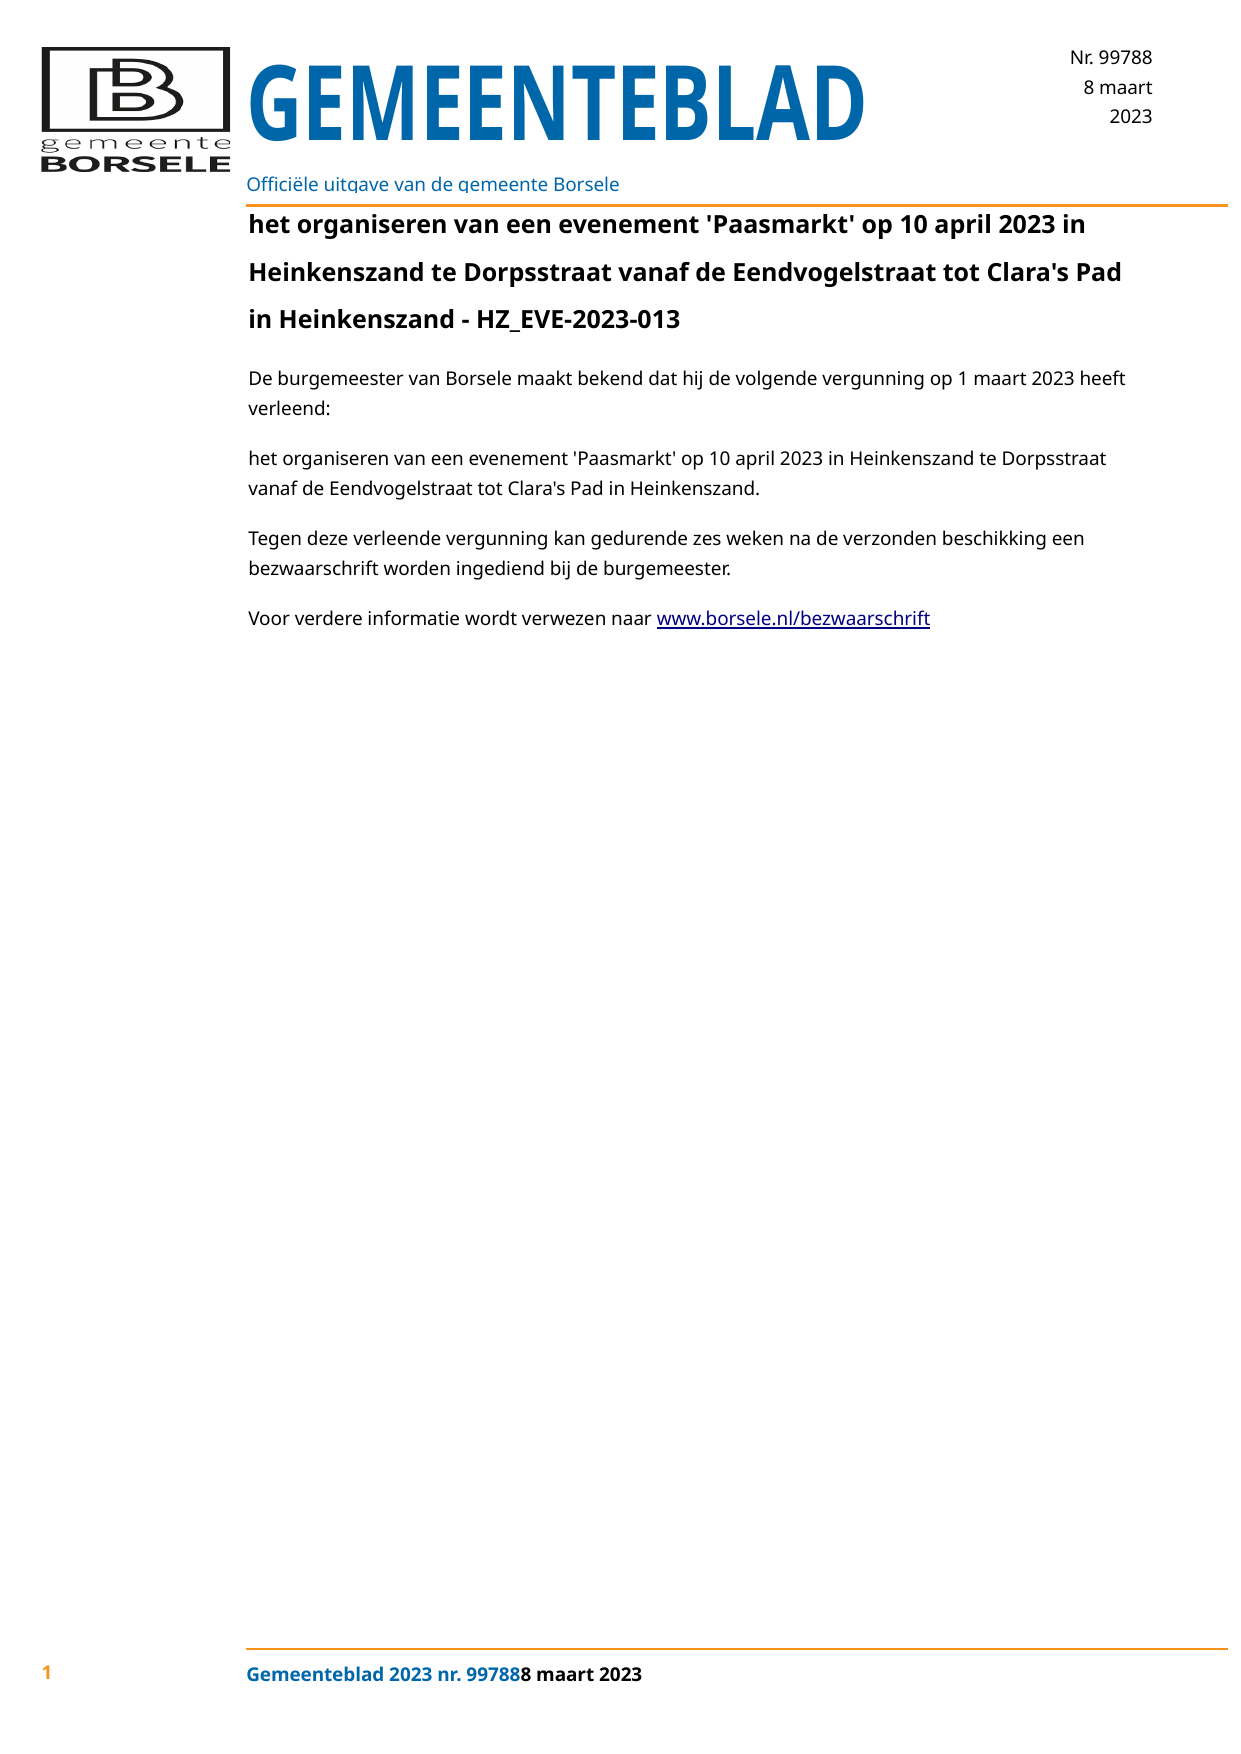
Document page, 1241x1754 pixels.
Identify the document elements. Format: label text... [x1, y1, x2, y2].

text Tegen deze verleende vergunning kan gedurende zes weken na de verzonden beschikking een bezwaarschrift worden ingediend bij de burgemeester. [248, 526, 1152, 581]
text het organiseren van een evenement 'Paasmarkt' op 10 april 2023 in Heinkenszand te Dorpsstraat vanaf de Eendvogelstraat tot Clara's Pad in Heinkenszand. [248, 446, 1152, 501]
text De burgemeester van Borsele maakt bekend dat hij de volgende vergunning op 1 maart 2023 heeft verleend: [248, 366, 1152, 421]
text Voor verdere informatie wordt verwezen naar www.borsele.nl/bezwaarschrift [248, 606, 1152, 631]
picture [41, 47, 231, 172]
text het organiseren van een evenement 'Paasmarkt' op 10 april 2023 in Heinkenszand te Dorpsstraat vanaf de Eendvogelstraat tot Clara's Pad in Heinkenszand - HZ_EVE-2023-013 [248, 207, 1152, 336]
